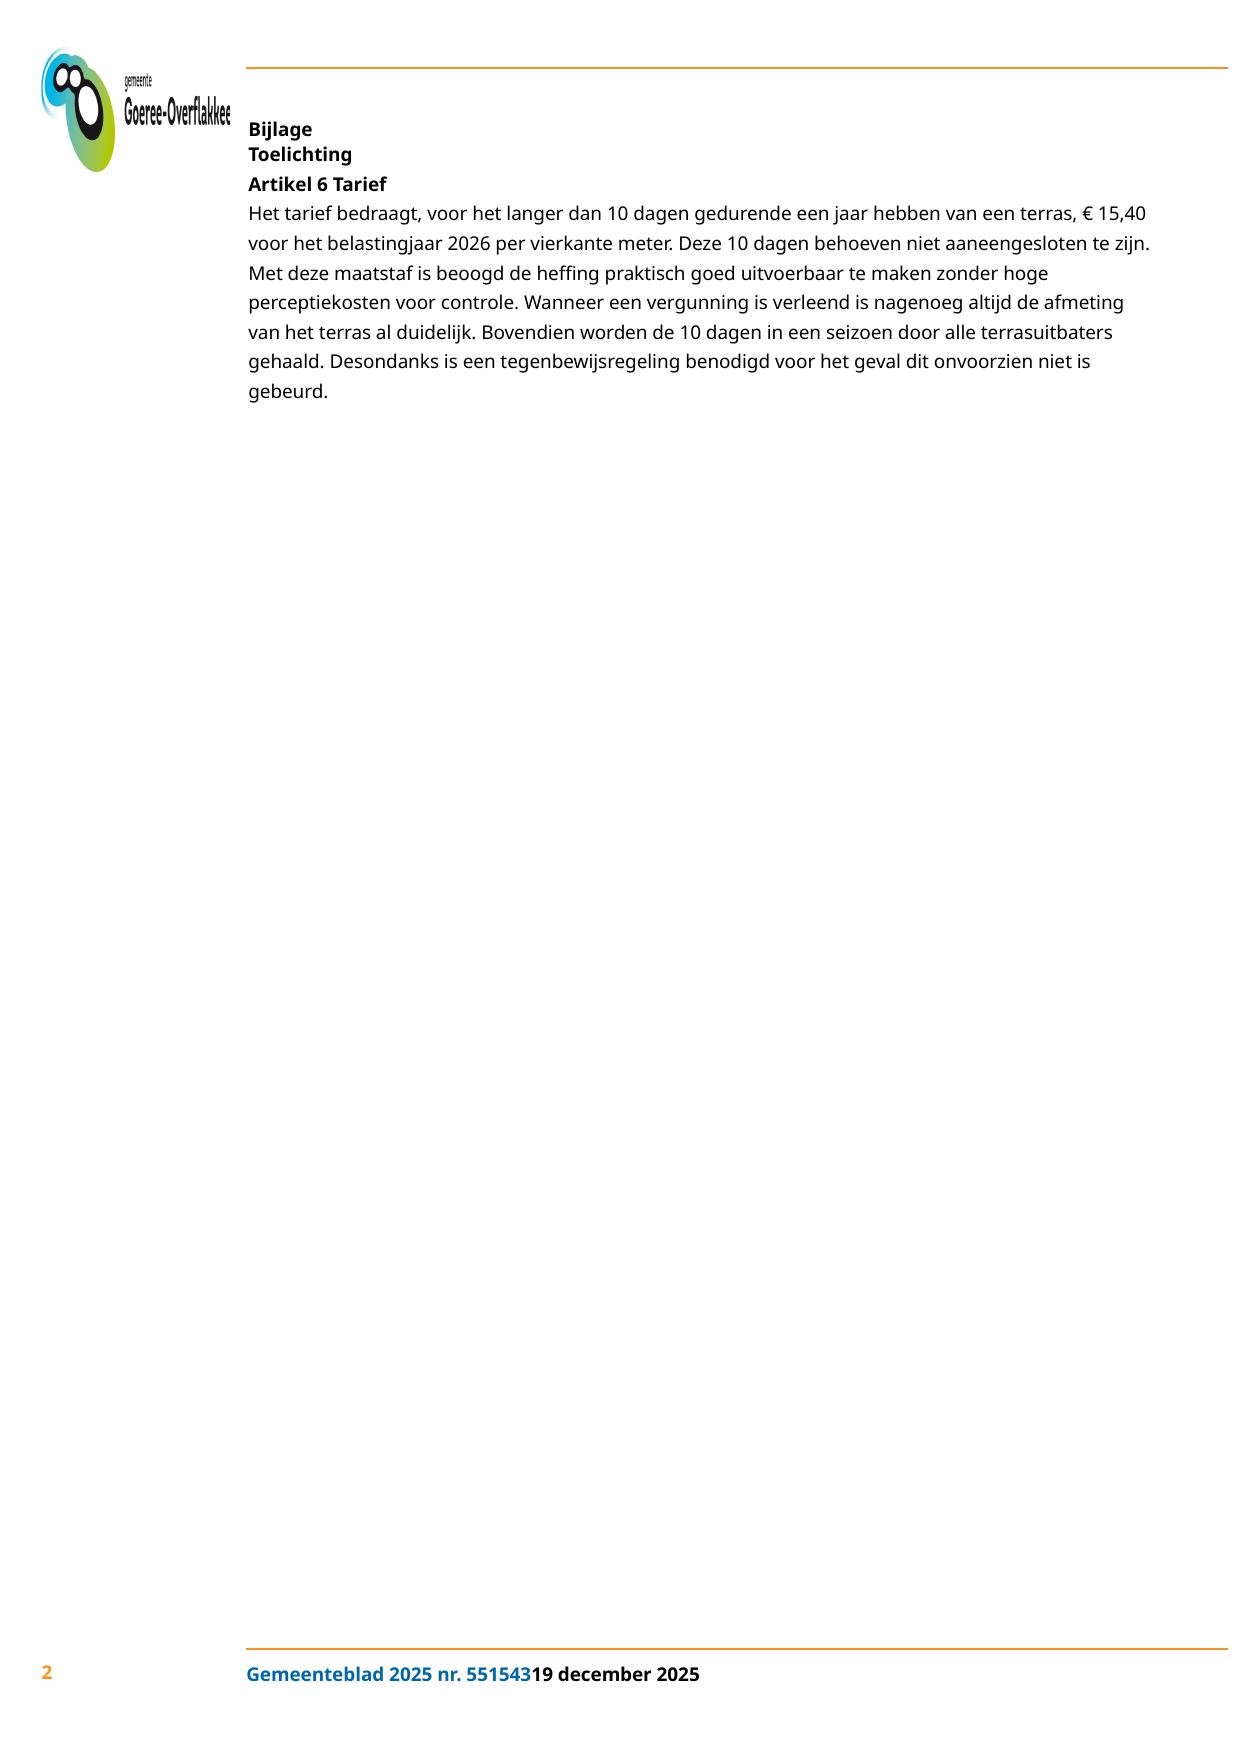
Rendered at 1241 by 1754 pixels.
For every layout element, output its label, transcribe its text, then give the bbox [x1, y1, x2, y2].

text Toelichting [248, 141, 1152, 167]
text Het tarief bedraagt, voor het langer dan 10 dagen gedurende een jaar hebben van een terras, € 15,40 voor het belastingjaar 2026 per vierkante meter. Deze 10 dagen behoeven niet aaneengesloten te zijn. Met deze maatstaf is beoogd de heffing praktisch goed uitvoerbaar te maken zonder hoge perceptiekosten voor controle. Wanneer een vergunning is verleend is nagenoeg altijd de afmeting van het terras al duidelijk. Bovendien worden de 10 dagen in een seizoen door alle terrasuitbaters gehaald. Desondanks is een tegenbewijsregeling benodigd voor het geval dit onvoorzien niet is gebeurd. [248, 201, 1152, 404]
picture [41, 47, 231, 172]
text Bijlage [248, 116, 1152, 141]
text Artikel 6 Tarief [248, 171, 1152, 197]
